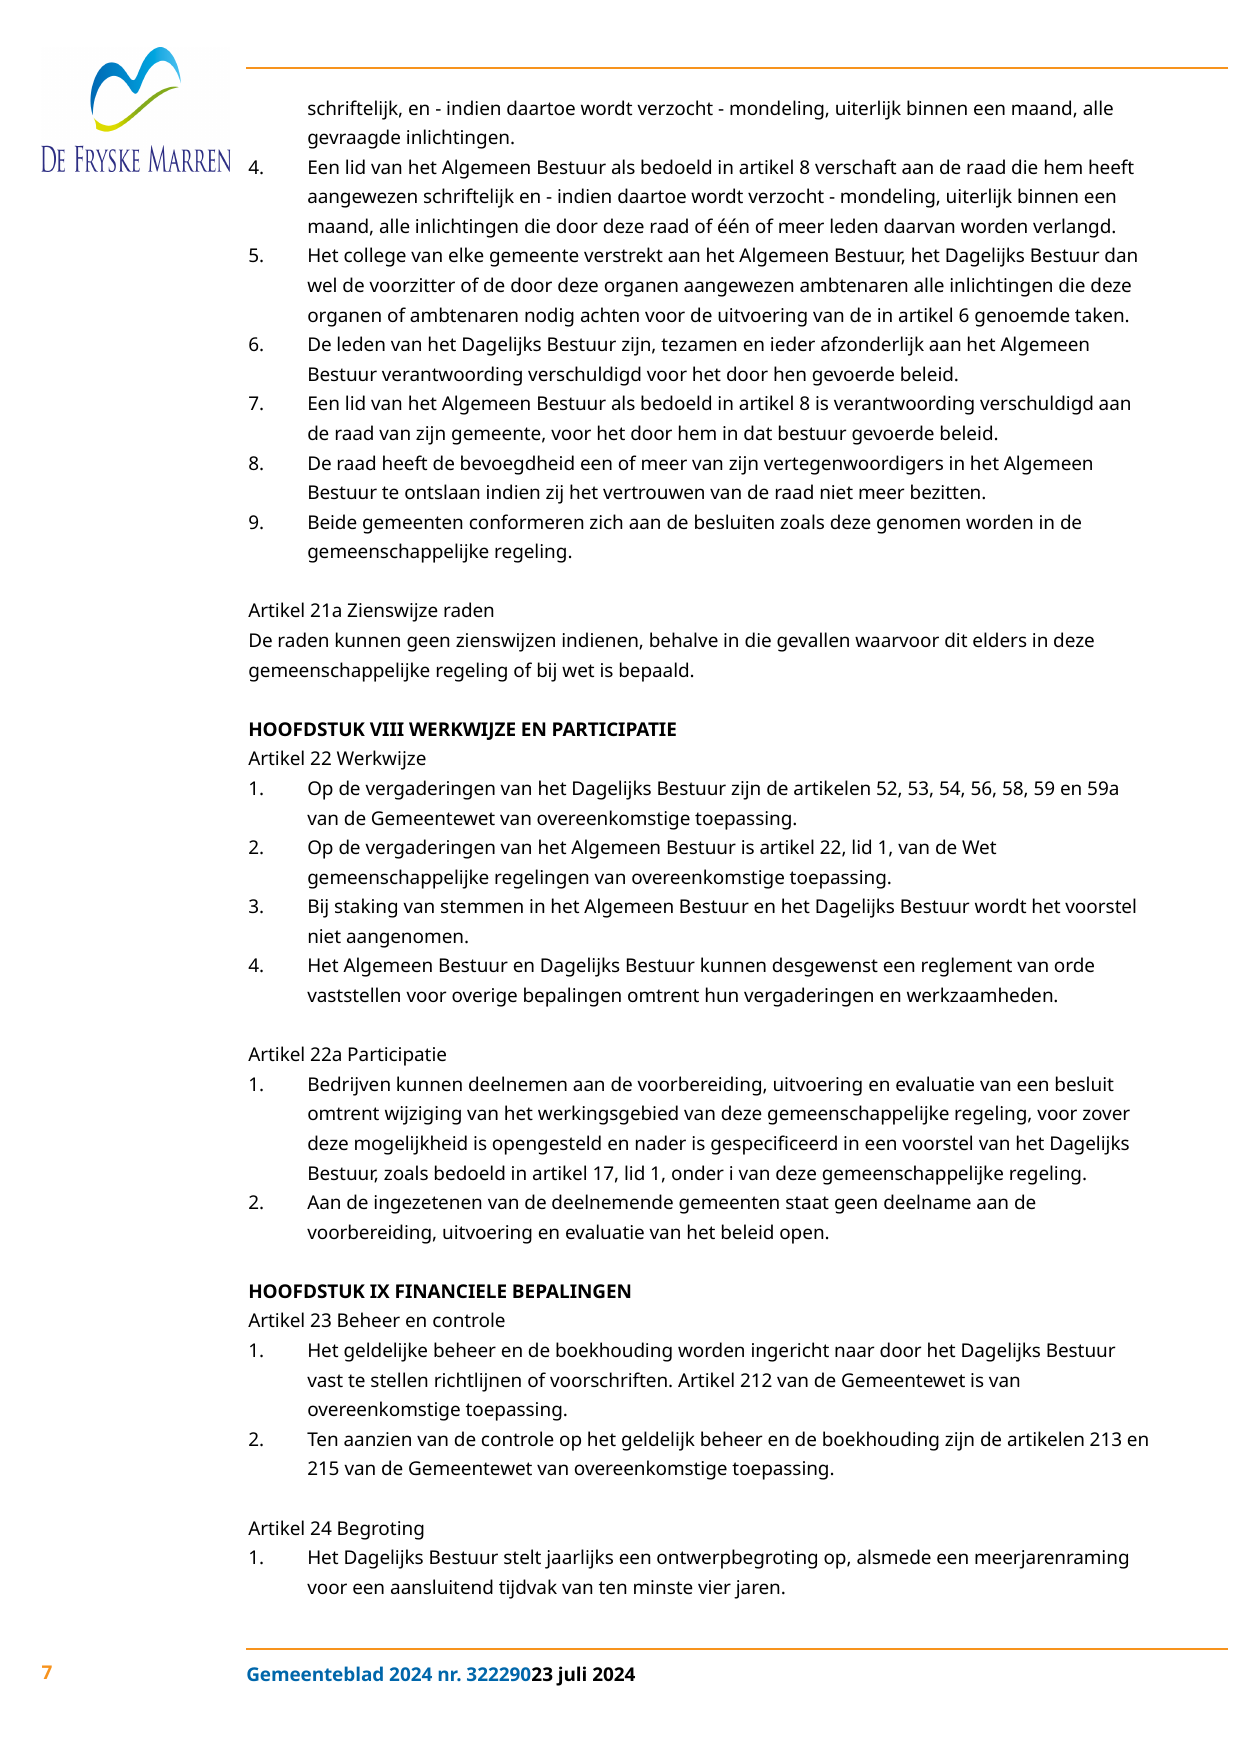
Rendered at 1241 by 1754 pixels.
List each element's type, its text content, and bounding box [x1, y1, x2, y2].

list Op de vergaderingen van het Dagelijks Bestuur zijn de artikelen 52, 53, 54, 56, 58, 59 en 59a van de Gemeentewet van overeenkomstige toepassing. [248, 775, 1152, 831]
list Aan de ingezetenen van de deelnemende gemeenten staat geen deelname aan de voorbereiding, uitvoering en evaluatie van het beleid open. [248, 1189, 1152, 1245]
list De raad heeft de bevoegdheid een of meer van zijn vertegenwoordigers in het Algemeen Bestuur te ontslaan indien zij het vertrouwen van de raad niet meer bezitten. [248, 450, 1152, 505]
picture [41, 47, 231, 172]
text Artikel 23 Beheer en controle [248, 1308, 1152, 1333]
list Het geldelijke beheer en de boekhouding worden ingericht naar door het Dagelijks Bestuur vast te stellen richtlijnen of voorschriften. Artikel 212 van de Gemeentewet is van overeenkomstige toepassing. [248, 1337, 1152, 1422]
text Artikel 21a Zienswijze raden [248, 598, 1152, 623]
text HOOFDSTUK VIII WERKWIJZE EN PARTICIPATIE [248, 716, 1152, 742]
list schriftelijk, en - indien daartoe wordt verzocht - mondeling, uiterlijk binnen een maand, alle gevraagde inlichtingen. [248, 95, 1152, 150]
list Op de vergaderingen van het Algemeen Bestuur is artikel 22, lid 1, van de Wet gemeenschappelijke regelingen van overeenkomstige toepassing. [248, 834, 1152, 890]
list Een lid van het Algemeen Bestuur als bedoeld in artikel 8 verschaft aan de raad die hem heeft aangewezen schriftelijk en - indien daartoe wordt verzocht - mondeling, uiterlijk binnen een maand, alle inlichtingen die door deze raad of één of meer leden daarvan worden verlangd. [248, 154, 1152, 239]
list Het Algemeen Bestuur en Dagelijks Bestuur kunnen desgewenst een reglement van orde vaststellen voor overige bepalingen omtrent hun vergaderingen en werkzaamheden. [248, 953, 1152, 1008]
text De raden kunnen geen zienswijzen indienen, behalve in die gevallen waarvoor dit elders in deze gemeenschappelijke regeling of bij wet is bepaald. [248, 627, 1152, 683]
list Het college van elke gemeente verstrekt aan het Algemeen Bestuur, het Dagelijks Bestuur dan wel de voorzitter of de door deze organen aangewezen ambtenaren alle inlichtingen die deze organen of ambtenaren nodig achten voor de uitvoering van de in artikel 6 genoemde taken. [248, 243, 1152, 328]
text Artikel 22a Participatie [248, 1041, 1152, 1067]
list Beide gemeenten conformeren zich aan de besluiten zoals deze genomen worden in de gemeenschappelijke regeling. [248, 509, 1152, 564]
list Het Dagelijks Bestuur stelt jaarlijks een ontwerpbegroting op, alsmede een meerjarenraming voor een aansluitend tijdvak van ten minste vier jaren. [248, 1544, 1152, 1600]
list Bij staking van stemmen in het Algemeen Bestuur en het Dagelijks Bestuur wordt het voorstel niet aangenomen. [248, 893, 1152, 949]
text Artikel 24 Begroting [248, 1515, 1152, 1541]
list Een lid van het Algemeen Bestuur als bedoeld in artikel 8 is verantwoording verschuldigd aan de raad van zijn gemeente, voor het door hem in dat bestuur gevoerde beleid. [248, 391, 1152, 446]
text HOOFDSTUK IX FINANCIELE BEPALINGEN [248, 1278, 1152, 1304]
list Bedrijven kunnen deelnemen aan de voorbereiding, uitvoering en evaluatie van een besluit omtrent wijziging van het werkingsgebied van deze gemeenschappelijke regeling, voor zover deze mogelijkheid is opengesteld en nader is gespecificeerd in een voorstel van het Dagelijks Bestuur, zoals bedoeld in artikel 17, lid 1, onder i van deze gemeenschappelijke regeling. [248, 1071, 1152, 1186]
list Ten aanzien van de controle op het geldelijk beheer en de boekhouding zijn de artikelen 213 en 215 van de Gemeentewet van overeenkomstige toepassing. [248, 1426, 1152, 1481]
list De leden van het Dagelijks Bestuur zijn, tezamen en ieder afzonderlijk aan het Algemeen Bestuur verantwoording verschuldigd voor het door hen gevoerde beleid. [248, 331, 1152, 387]
text Artikel 22 Werkwijze [248, 746, 1152, 771]
